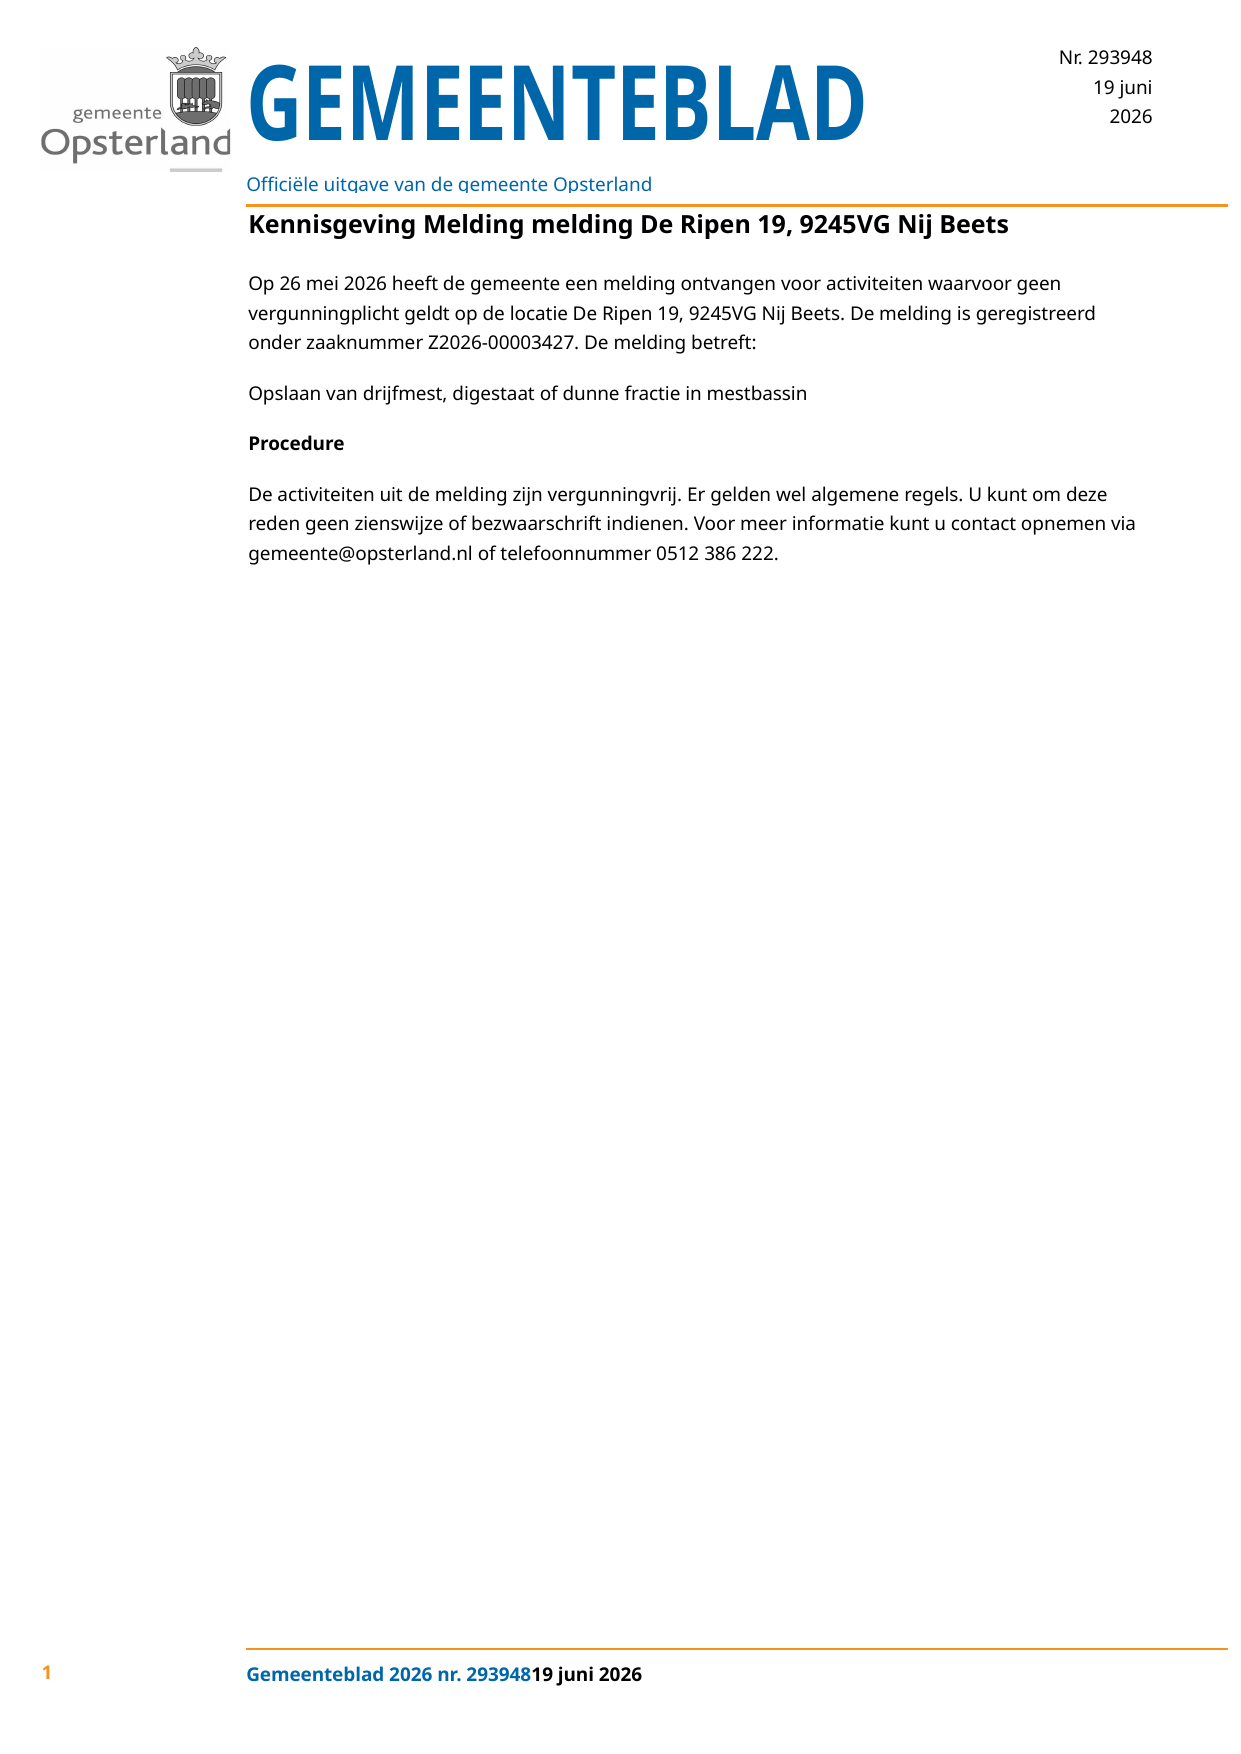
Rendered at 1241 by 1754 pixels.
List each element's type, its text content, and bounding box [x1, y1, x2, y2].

text Opslaan van drijfmest, digestaat of dunne fractie in mestbassin [248, 380, 1152, 406]
text Kennisgeving Melding melding De Ripen 19, 9245VG Nij Beets [248, 207, 1152, 241]
text De activiteiten uit de melding zijn vergunningvrij. Er gelden wel algemene regels. U kunt om deze reden geen zienswijze of bezwaarschrift indienen. Voor meer informatie kunt u contact opnemen via gemeente@opsterland.nl of telefoonnummer 0512 386 222. [248, 481, 1152, 566]
text Procedure [248, 430, 1152, 456]
picture [41, 47, 231, 172]
text Op 26 mei 2026 heeft de gemeente een melding ontvangen voor activiteiten waarvoor geen vergunningplicht geldt op de locatie De Ripen 19, 9245VG Nij Beets. De melding is geregistreerd onder zaaknummer Z2026-00003427. De melding betreft: [248, 270, 1152, 355]
